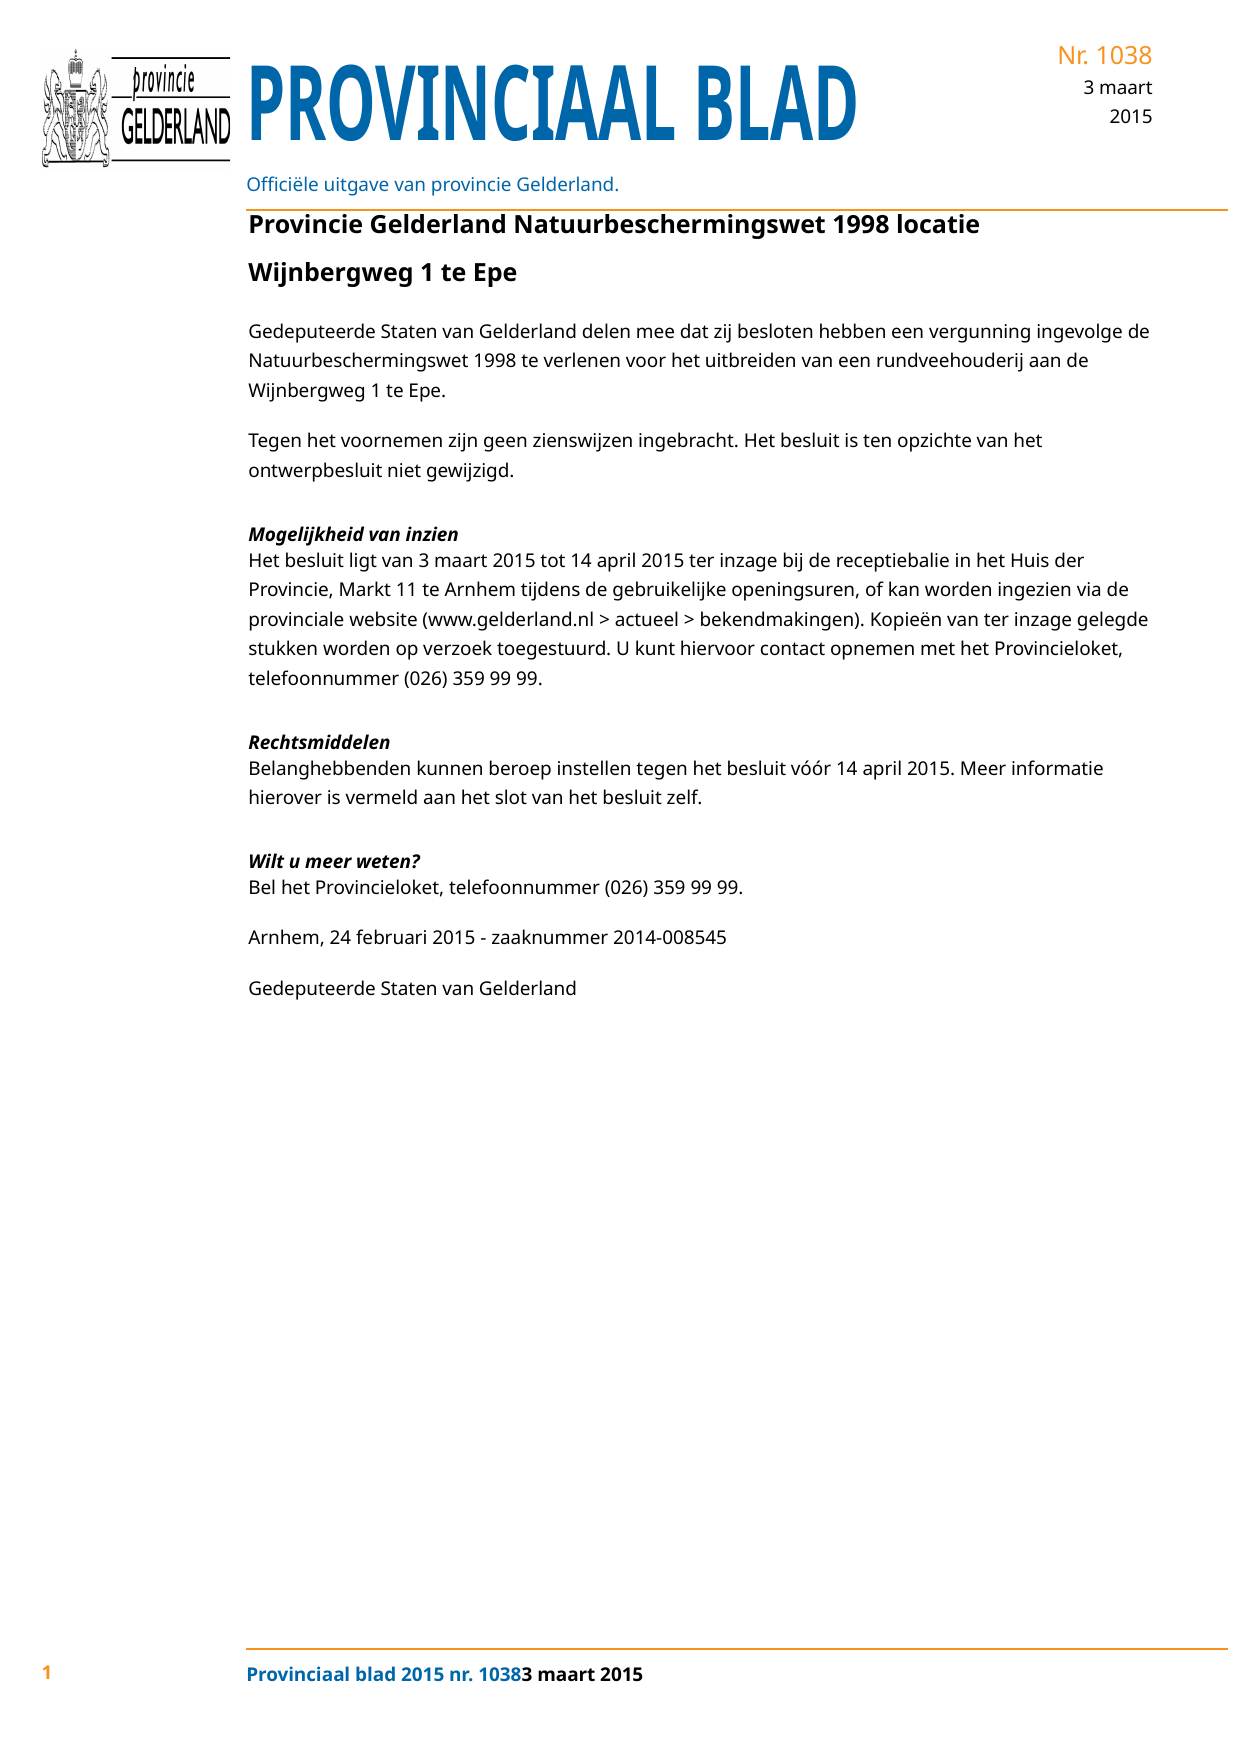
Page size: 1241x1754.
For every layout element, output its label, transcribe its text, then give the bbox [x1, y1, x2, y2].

text Bel het Provincieloket, telefoonnummer (026) 359 99 99. [248, 874, 1152, 900]
text Mogelijkheid van inzien [248, 521, 1152, 547]
text Gedeputeerde Staten van Gelderland [248, 975, 1152, 1001]
text Gedeputeerde Staten van Gelderland delen mee dat zij besloten hebben een vergunning ingevolge de Natuurbeschermingswet 1998 te verlenen voor het uitbreiden van een rundveehouderij aan de Wijnbergweg 1 te Epe. [248, 318, 1152, 403]
text Tegen het voornemen zijn geen zienswijzen ingebracht. Het besluit is ten opzichte van het ontwerpbesluit niet gewijzigd. [248, 427, 1152, 483]
text Provincie Gelderland Natuurbeschermingswet 1998 locatie Wijnbergweg 1 te Epe [248, 211, 1152, 288]
text Wilt u meer weten? [248, 848, 1152, 874]
text Belanghebbenden kunnen beroep instellen tegen het besluit vóór 14 april 2015. Meer informatie hierover is vermeld aan het slot van het besluit zelf. [248, 755, 1152, 810]
picture [41, 47, 231, 172]
text Arnhem, 24 februari 2015 - zaaknummer 2014-008545 [248, 924, 1152, 950]
text Rechtsmiddelen [248, 729, 1152, 755]
text Het besluit ligt van 3 maart 2015 tot 14 april 2015 ter inzage bij de receptiebalie in het Huis der Provincie, Markt 11 te Arnhem tijdens de gebruikelijke openingsuren, of kan worden ingezien via de provinciale website (www.gelderland.nl > actueel > bekendmakingen). Kopieën van ter inzage gelegde stukken worden op verzoek toegestuurd. U kunt hiervoor contact opnemen met het Provincieloket, telefoonnummer (026) 359 99 99. [248, 547, 1152, 691]
